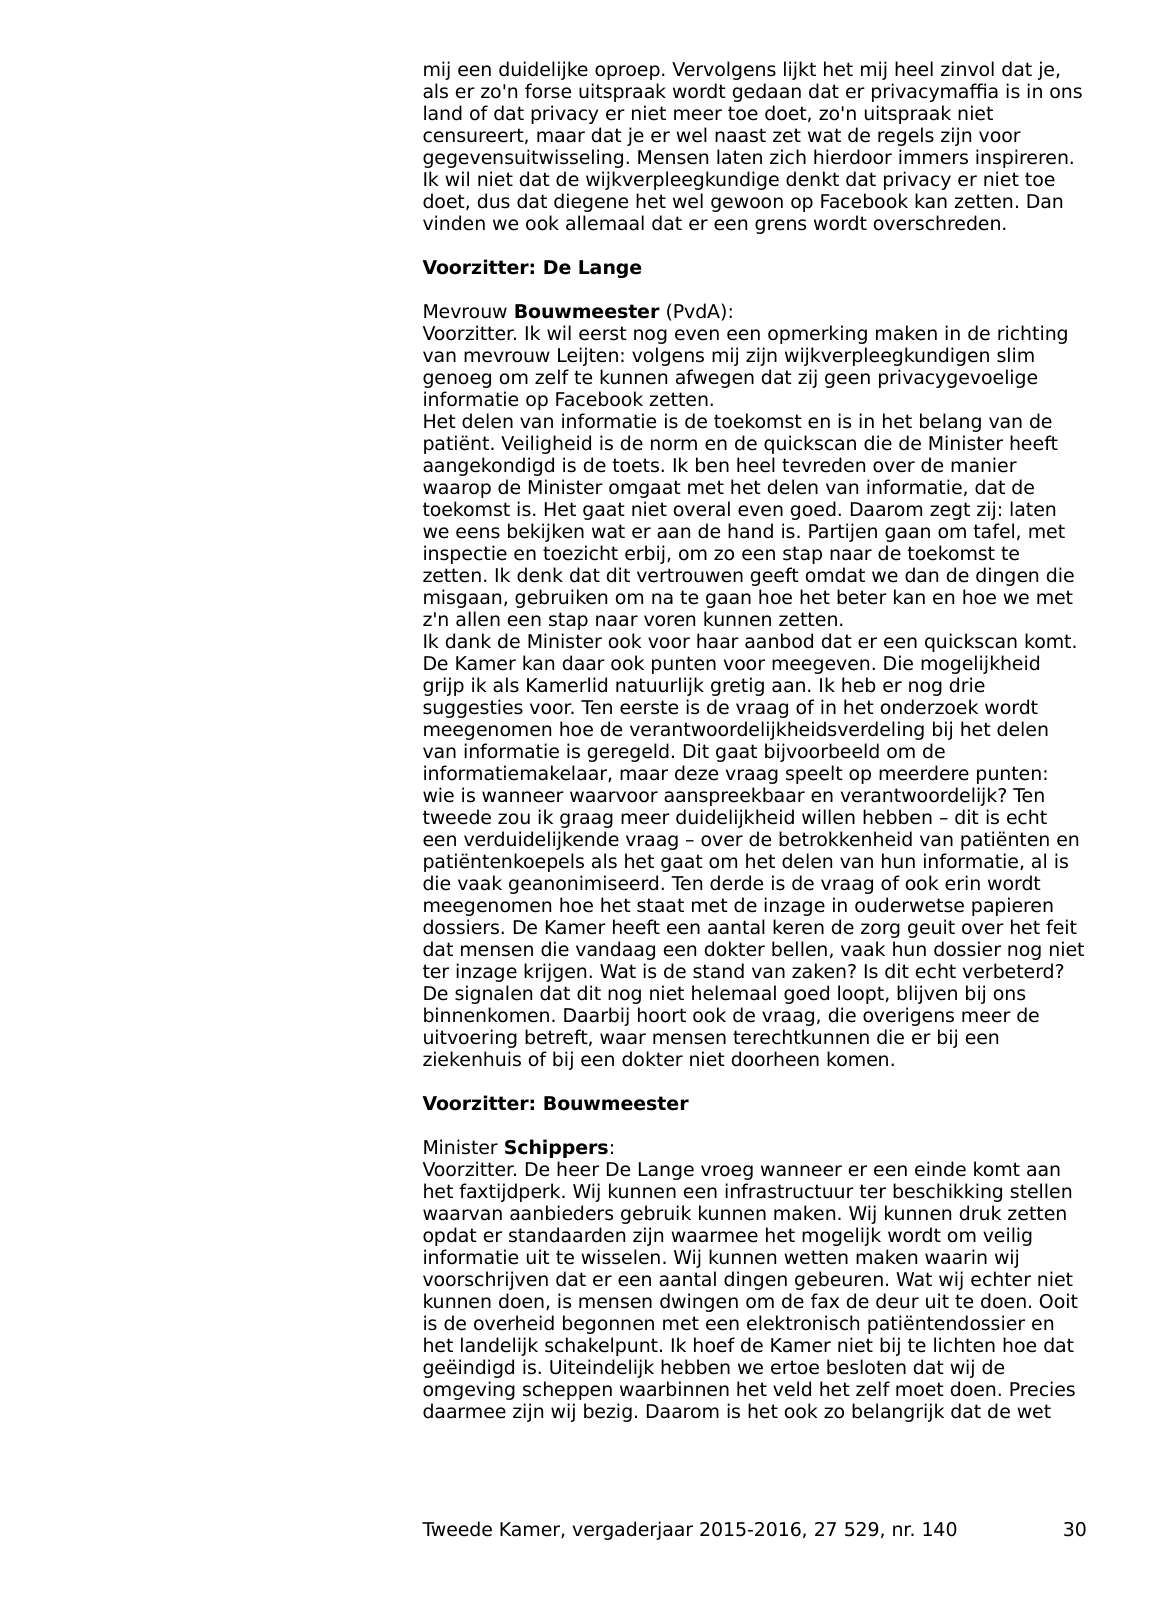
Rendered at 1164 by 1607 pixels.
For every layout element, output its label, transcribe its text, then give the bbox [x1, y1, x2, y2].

text mij een duidelijke oproep. Vervolgens lijkt het mij heel zinvol dat je, als er zo'n forse uitspraak wordt gedaan dat er privacymaffia is in ons land of dat privacy er niet meer toe doet, zo'n uitspraak niet censureert, maar dat je er wel naast zet wat de regels zijn voor gegevensuitwisseling. Mensen laten zich hierdoor immers inspireren. Ik wil niet dat de wijkverpleegkundige denkt dat privacy er niet toe doet, dus dat diegene het wel gewoon op Facebook kan zetten. Dan vinden we ook allemaal dat er een grens wordt overschreden. [422, 59, 1087, 235]
text Voorzitter: De Lange [422, 257, 1087, 279]
text Voorzitter. De heer De Lange vroeg wanneer er een einde komt aan het faxtijdperk. Wij kunnen een infrastructuur ter beschikking stellen waarvan aanbieders gebruik kunnen maken. Wij kunnen druk zetten opdat er standaarden zijn waarmee het mogelijk wordt om veilig informatie uit te wisselen. Wij kunnen wetten maken waarin wij voorschrijven dat er een aantal dingen gebeuren. Wat wij echter niet kunnen doen, is mensen dwingen om de fax de deur uit te doen. Ooit is de overheid begonnen met een elektronisch patiëntendossier en het landelijk schakelpunt. Ik hoef de Kamer niet bij te lichten hoe dat geëindigd is. Uiteindelijk hebben we ertoe besloten dat wij de omgeving scheppen waarbinnen het veld het zelf moet doen. Precies daarmee zijn wij bezig. Daarom is het ook zo belangrijk dat de wet [422, 1159, 1087, 1423]
text Ik dank de Minister ook voor haar aanbod dat er een quickscan komt. De Kamer kan daar ook punten voor meegeven. Die mogelijkheid grijp ik als Kamerlid natuurlijk gretig aan. Ik heb er nog drie suggesties voor. Ten eerste is de vraag of in het onderzoek wordt meegenomen hoe de verantwoordelijkheidsverdeling bij het delen van informatie is geregeld. Dit gaat bijvoorbeeld om de informatiemakelaar, maar deze vraag speelt op meerdere punten: wie is wanneer waarvoor aanspreekbaar en verantwoordelijk? Ten tweede zou ik graag meer duidelijkheid willen hebben – dit is echt een verduidelijkende vraag – over de betrokkenheid van patiënten en patiëntenkoepels als het gaat om het delen van hun informatie, al is die vaak geanonimiseerd. Ten derde is de vraag of ook erin wordt meegenomen hoe het staat met de inzage in ouderwetse papieren dossiers. De Kamer heeft een aantal keren de zorg geuit over het feit dat mensen die vandaag een dokter bellen, vaak hun dossier nog niet ter inzage krijgen. Wat is de stand van zaken? Is dit echt verbeterd? De signalen dat dit nog niet helemaal goed loopt, blijven bij ons binnenkomen. Daarbij hoort ook de vraag, die overigens meer de uitvoering betreft, waar mensen terechtkunnen die er bij een ziekenhuis of bij een dokter niet doorheen komen. [422, 631, 1087, 1071]
text Het delen van informatie is de toekomst en is in het belang van de patiënt. Veiligheid is de norm en de quickscan die de Minister heeft aangekondigd is de toets. Ik ben heel tevreden over de manier waarop de Minister omgaat met het delen van informatie, dat de toekomst is. Het gaat niet overal even goed. Daarom zegt zij: laten we eens bekijken wat er aan de hand is. Partijen gaan om tafel, met inspectie en toezicht erbij, om zo een stap naar de toekomst te zetten. Ik denk dat dit vertrouwen geeft omdat we dan de dingen die misgaan, gebruiken om na te gaan hoe het beter kan en hoe we met z'n allen een stap naar voren kunnen zetten. [422, 411, 1087, 631]
text Mevrouw Bouwmeester (PvdA): [422, 301, 1087, 323]
text Minister Schippers: [422, 1137, 1087, 1159]
text Voorzitter. Ik wil eerst nog even een opmerking maken in de richting van mevrouw Leijten: volgens mij zijn wijkverpleegkundigen slim genoeg om zelf te kunnen afwegen dat zij geen privacygevoelige informatie op Facebook zetten. [422, 323, 1087, 411]
text Voorzitter: Bouwmeester [422, 1093, 1087, 1115]
